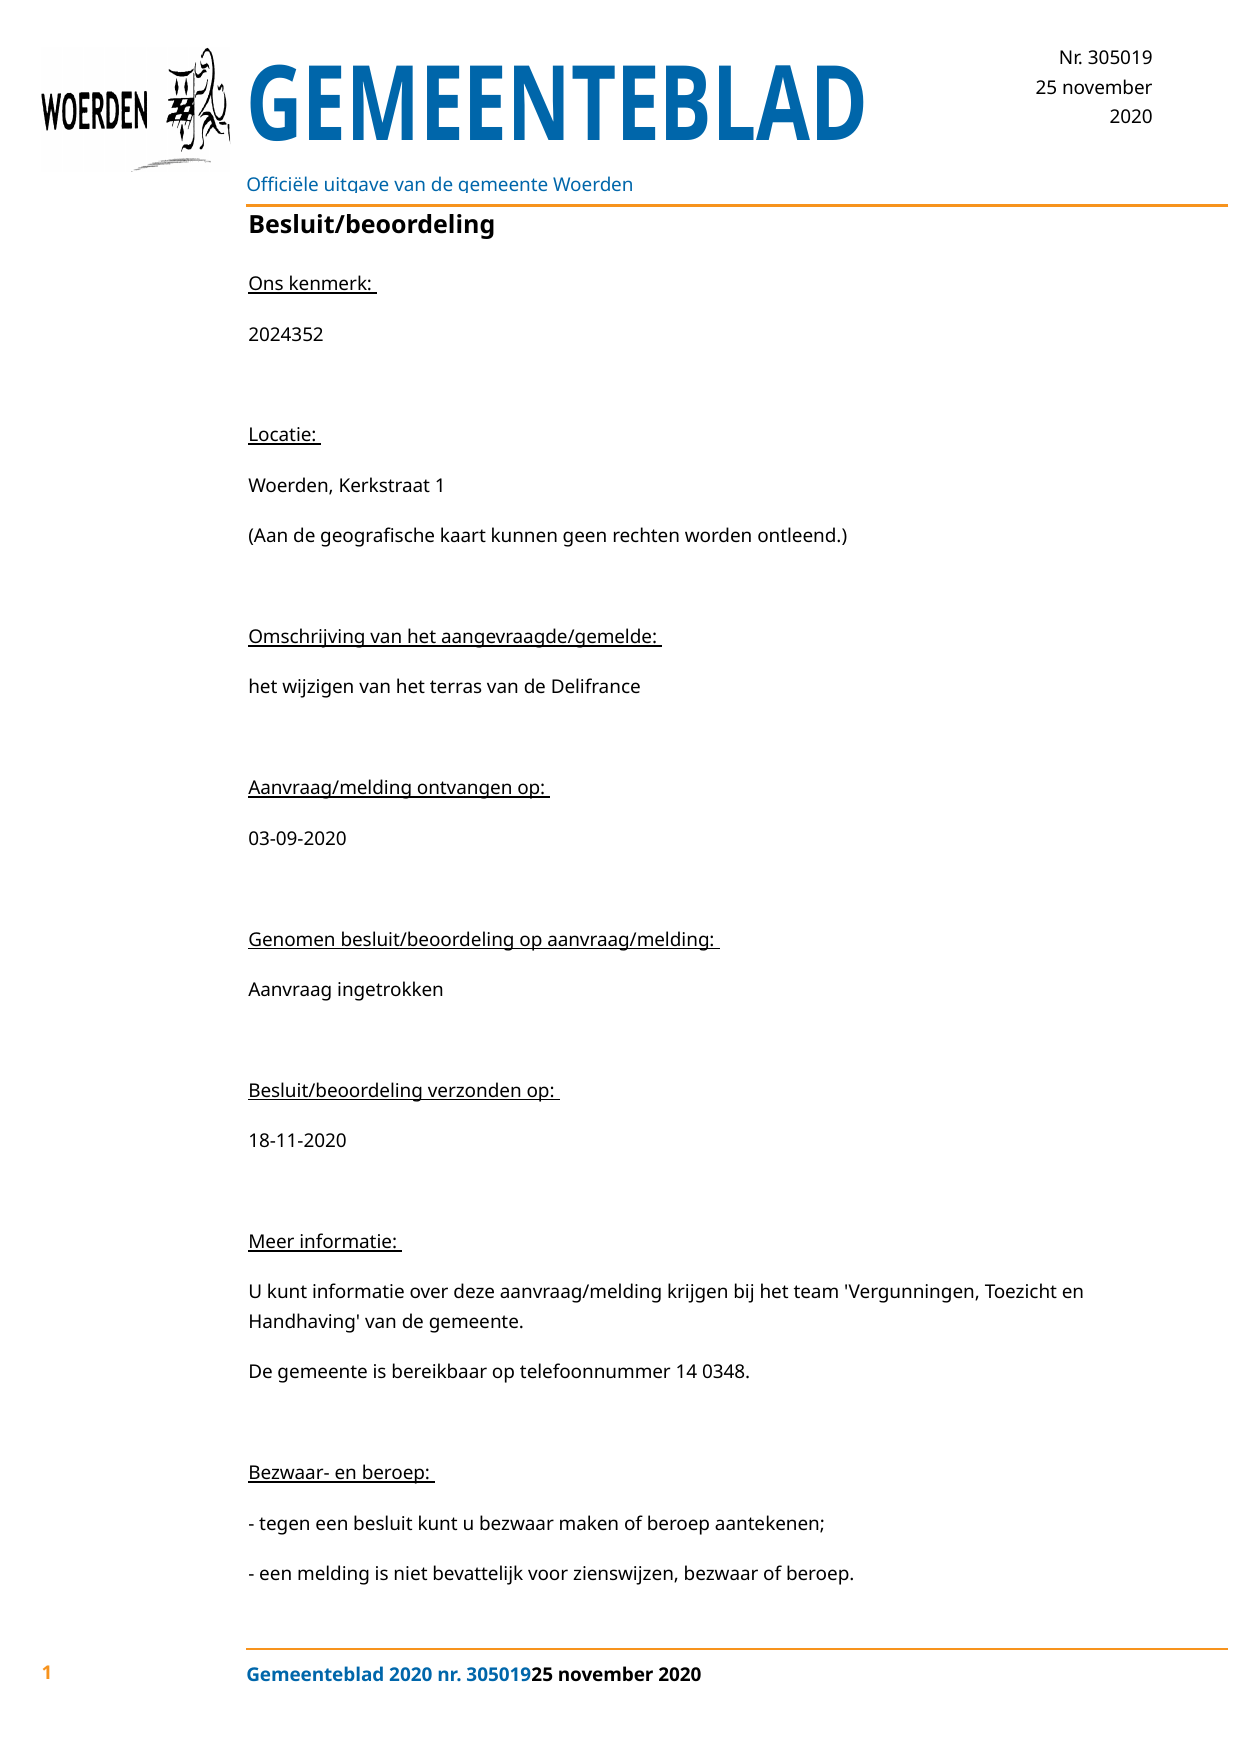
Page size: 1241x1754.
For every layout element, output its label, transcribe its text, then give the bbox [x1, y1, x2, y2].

text Ons kenmerk: [248, 270, 1152, 296]
text - een melding is niet bevattelijk voor zienswijzen, bezwaar of beroep. [248, 1560, 1152, 1586]
text Besluit/beoordeling verzonden op: [248, 1077, 1152, 1103]
text Bezwaar- en beroep: [248, 1459, 1152, 1485]
text Omschrijving van het aangevraagde/gemelde: [248, 623, 1152, 649]
text Genomen besluit/beoordeling op aanvraag/melding: [248, 926, 1152, 951]
text De gemeente is bereikbaar op telefoonnummer 14 0348. [248, 1359, 1152, 1384]
text Aanvraag/melding ontvangen op: [248, 774, 1152, 800]
text U kunt informatie over deze aanvraag/melding krijgen bij het team 'Vergunningen, Toezicht en Handhaving' van de gemeente. [248, 1279, 1152, 1334]
picture [41, 47, 231, 172]
text Woerden, Kerkstraat 1 [248, 472, 1152, 498]
text - tegen een besluit kunt u bezwaar maken of beroep aantekenen; [248, 1510, 1152, 1536]
text Locatie: [248, 422, 1152, 447]
text Aanvraag ingetrokken [248, 976, 1152, 1002]
text Besluit/beoordeling [248, 207, 1152, 241]
text (Aan de geografische kaart kunnen geen rechten worden ontleend.) [248, 522, 1152, 548]
text 03-09-2020 [248, 825, 1152, 851]
text 2024352 [248, 321, 1152, 346]
text het wijzigen van het terras van de Delifrance [248, 674, 1152, 699]
text 18-11-2020 [248, 1127, 1152, 1153]
text Meer informatie: [248, 1228, 1152, 1254]
